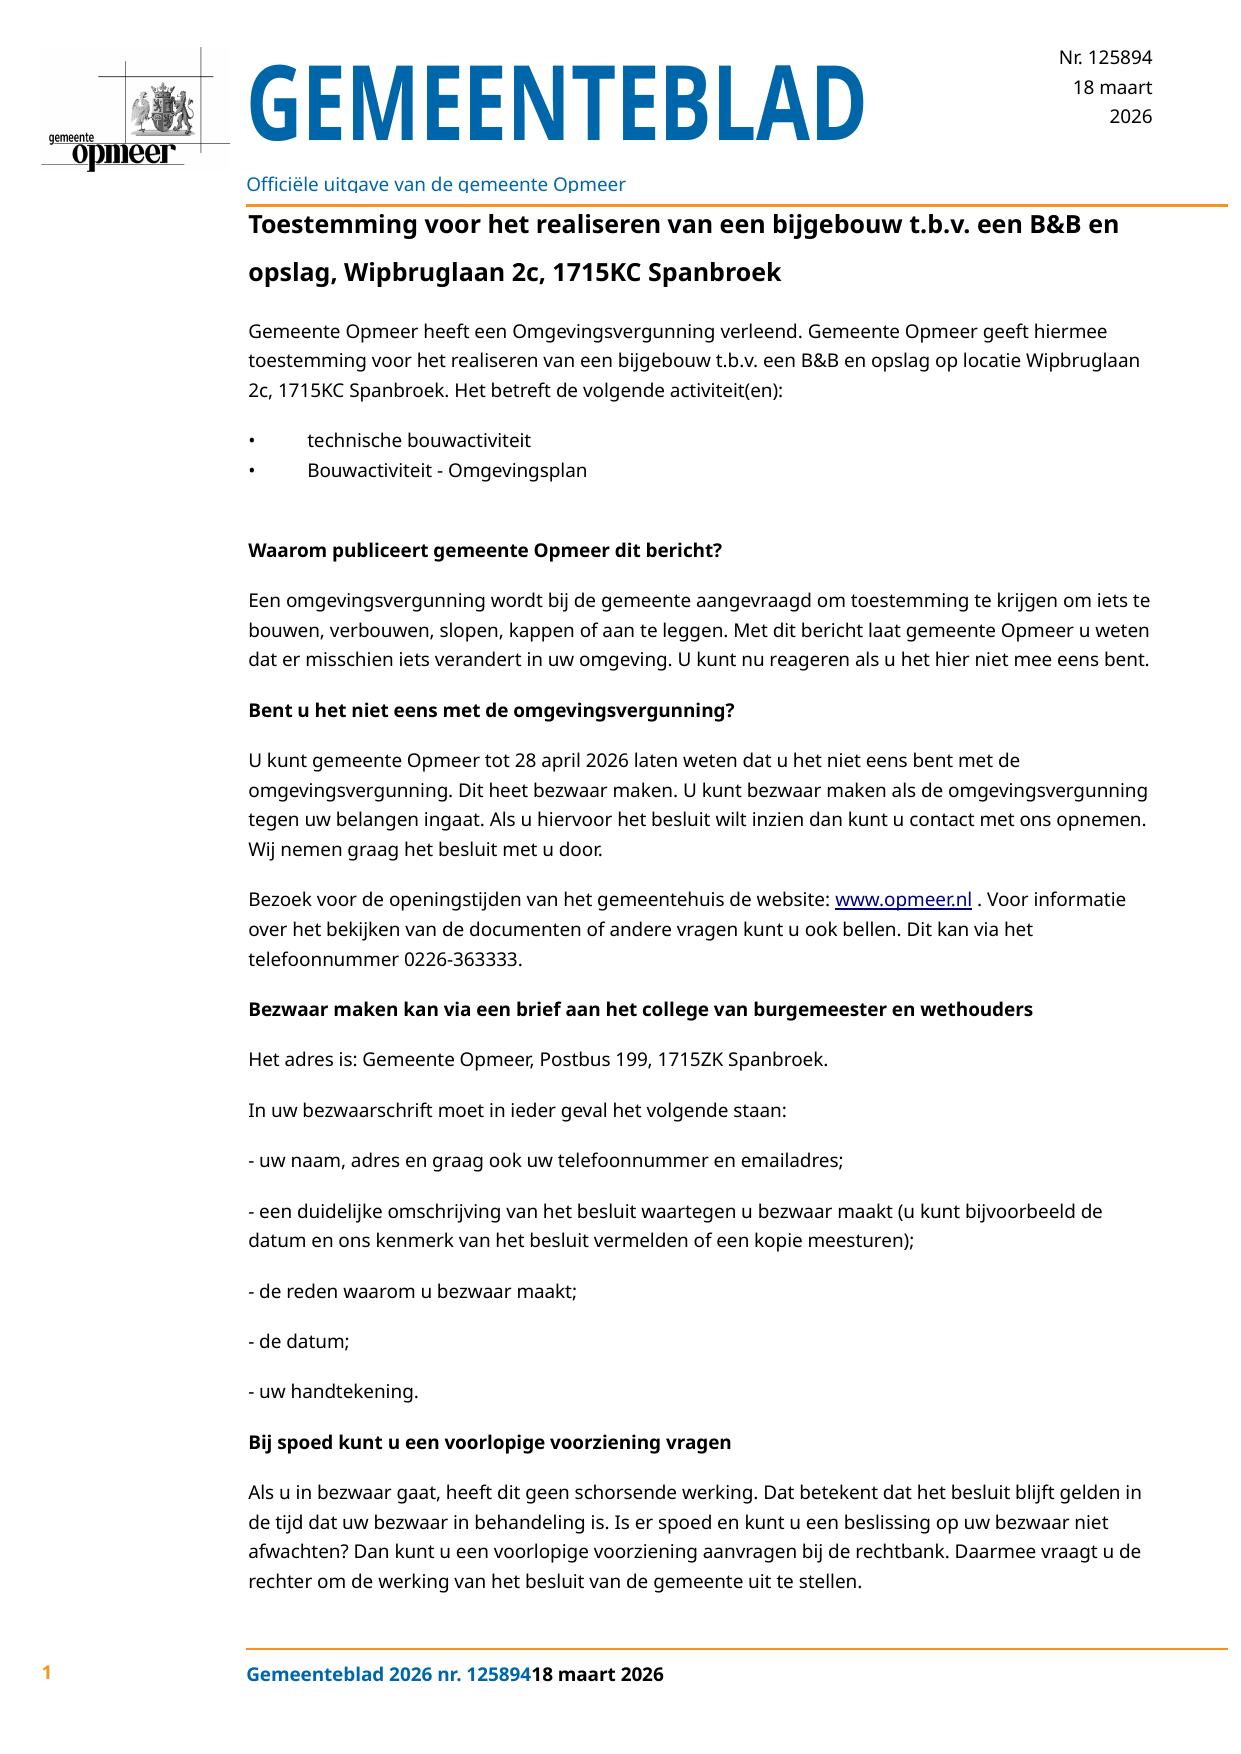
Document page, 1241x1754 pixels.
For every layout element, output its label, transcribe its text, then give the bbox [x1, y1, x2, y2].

text - uw handtekening. [248, 1379, 1152, 1404]
text Bent u het niet eens met de omgevingsvergunning? [248, 697, 1152, 723]
picture [41, 47, 231, 172]
text Bezwaar maken kan via een brief aan het college van burgemeester en wethouders [248, 996, 1152, 1022]
list technische bouwactiviteit [248, 427, 1152, 453]
text - een duidelijke omschrijving van het besluit waartegen u bezwaar maakt (u kunt bijvoorbeeld de datum en ons kenmerk van het besluit vermelden of een kopie meesturen); [248, 1198, 1152, 1253]
text - de datum; [248, 1328, 1152, 1354]
text In uw bezwaarschrift moet in ieder geval het volgende staan: [248, 1097, 1152, 1123]
text Gemeente Opmeer heeft een Omgevingsvergunning verleend. Gemeente Opmeer geeft hiermee toestemming voor het realiseren van een bijgebouw t.b.v. een B&B en opslag op locatie Wipbruglaan 2c, 1715KC Spanbroek. Het betreft de volgende activiteit(en): [248, 318, 1152, 403]
text Bezoek voor de openingstijden van het gemeentehuis de website: www.opmeer.nl . Voor informatie over het bekijken van de documenten of andere vragen kunt u ook bellen. Dit kan via het telefoonnummer 0226-363333. [248, 887, 1152, 972]
text Bij spoed kunt u een voorlopige voorziening vragen [248, 1429, 1152, 1455]
text Als u in bezwaar gaat, heeft dit geen schorsende werking. Dat betekent dat het besluit blijft gelden in de tijd dat uw bezwaar in behandeling is. Is er spoed en kunt u een beslissing op uw bezwaar niet afwachten? Dan kunt u een voorlopige voorziening aanvragen bij de rechtbank. Daarmee vraagt u de rechter om de werking van het besluit van de gemeente uit te stellen. [248, 1479, 1152, 1594]
list Bouwactiviteit - Omgevingsplan [248, 457, 1152, 483]
text Een omgevingsvergunning wordt bij de gemeente aangevraagd om toestemming te krijgen om iets te bouwen, verbouwen, slopen, kappen of aan te leggen. Met dit bericht laat gemeente Opmeer u weten dat er misschien iets verandert in uw omgeving. U kunt nu reageren als u het hier niet mee eens bent. [248, 587, 1152, 672]
text - uw naam, adres en graag ook uw telefoonnummer en emailadres; [248, 1147, 1152, 1173]
text Waarom publiceert gemeente Opmeer dit bericht? [248, 537, 1152, 563]
text Het adres is: Gemeente Opmeer, Postbus 199, 1715ZK Spanbroek. [248, 1047, 1152, 1072]
text Toestemming voor het realiseren van een bijgebouw t.b.v. een B&B en opslag, Wipbruglaan 2c, 1715KC Spanbroek [248, 207, 1152, 288]
text U kunt gemeente Opmeer tot 28 april 2026 laten weten dat u het niet eens bent met de omgevingsvergunning. Dit heet bezwaar maken. U kunt bezwaar maken als de omgevingsvergunning tegen uw belangen ingaat. Als u hiervoor het besluit wilt inzien dan kunt u contact met ons opnemen. Wij nemen graag het besluit met u door. [248, 747, 1152, 862]
text - de reden waarom u bezwaar maakt; [248, 1278, 1152, 1304]
